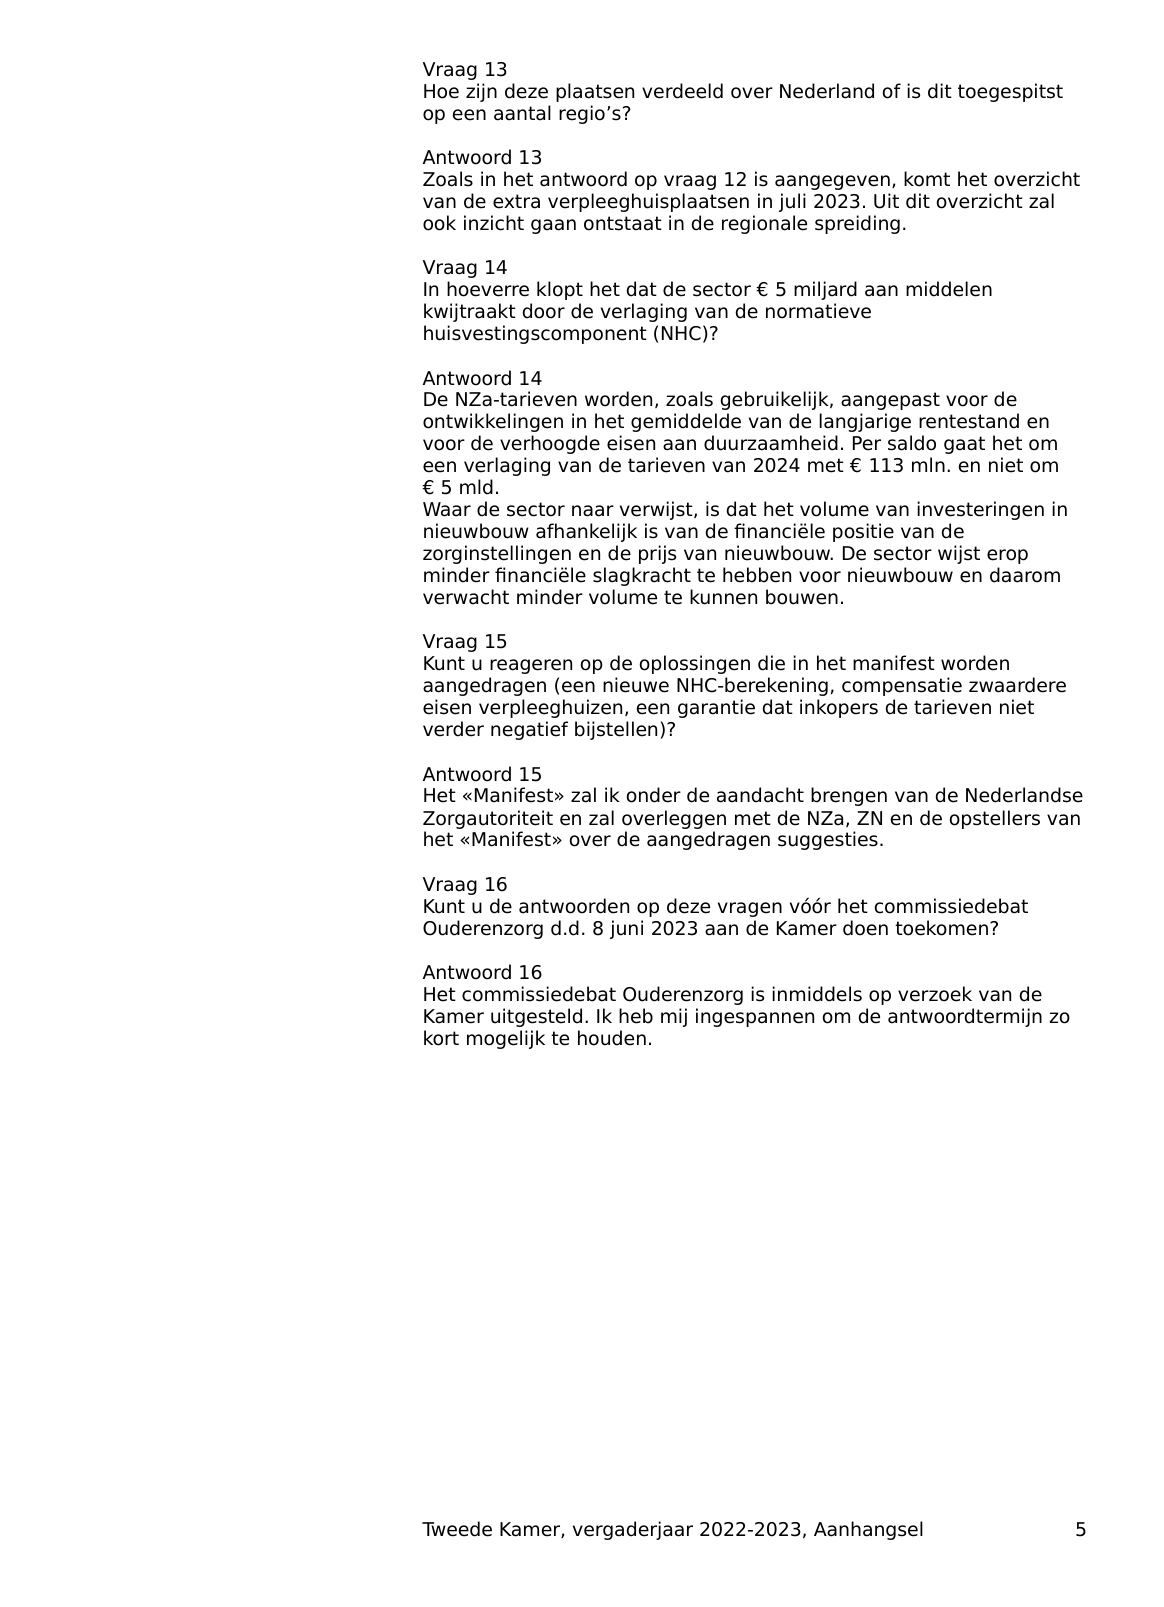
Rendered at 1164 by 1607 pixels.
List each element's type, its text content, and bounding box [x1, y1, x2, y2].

text Het commissiedebat Ouderenzorg is inmiddels op verzoek van de Kamer uitgesteld. Ik heb mij ingespannen om de antwoordtermijn zo kort mogelijk te houden. [422, 984, 1087, 1049]
text Kunt u reageren op de oplossingen die in het manifest worden aangedragen (een nieuwe NHC-berekening, compensatie zwaardere eisen verpleeghuizen, een garantie dat inkopers de tarieven niet verder negatief bijstellen)? [422, 653, 1087, 741]
text Antwoord 13 [422, 147, 1087, 169]
text Antwoord 14 [422, 367, 1087, 389]
text De NZa-tarieven worden, zoals gebruikelijk, aangepast voor de ontwikkelingen in het gemiddelde van de langjarige rentestand en voor de verhoogde eisen aan duurzaamheid. Per saldo gaat het om een verlaging van de tarieven van 2024 met € 113 mln. en niet om € 5 mld. [422, 389, 1087, 499]
text Waar de sector naar verwijst, is dat het volume van investeringen in nieuwbouw afhankelijk is van de financiële positie van de zorginstellingen en de prijs van nieuwbouw. De sector wijst erop minder financiële slagkracht te hebben voor nieuwbouw en daarom verwacht minder volume te kunnen bouwen. [422, 499, 1087, 609]
text Vraag 16 [422, 873, 1087, 896]
text Zoals in het antwoord op vraag 12 is aangegeven, komt het overzicht van de extra verpleeghuisplaatsen in juli 2023. Uit dit overzicht zal ook inzicht gaan ontstaat in de regionale spreiding. [422, 169, 1087, 235]
text Antwoord 16 [422, 962, 1087, 984]
text Hoe zijn deze plaatsen verdeeld over Nederland of is dit toegespitst op een aantal regio’s? [422, 81, 1087, 125]
text Het «Manifest» zal ik onder de aandacht brengen van de Nederlandse Zorgautoriteit en zal overleggen met de NZa, ZN en de opstellers van het «Manifest» over de aangedragen suggesties. [422, 785, 1087, 851]
text Vraag 15 [422, 631, 1087, 653]
text Vraag 13 [422, 59, 1087, 81]
text Kunt u de antwoorden op deze vragen vóór het commissiedebat Ouderenzorg d.d. 8 juni 2023 aan de Kamer doen toekomen? [422, 896, 1087, 939]
text In hoeverre klopt het dat de sector € 5 miljard aan middelen kwijtraakt door de verlaging van de normatieve huisvestingscomponent (NHC)? [422, 279, 1087, 345]
text Antwoord 15 [422, 763, 1087, 785]
text Vraag 14 [422, 257, 1087, 279]
